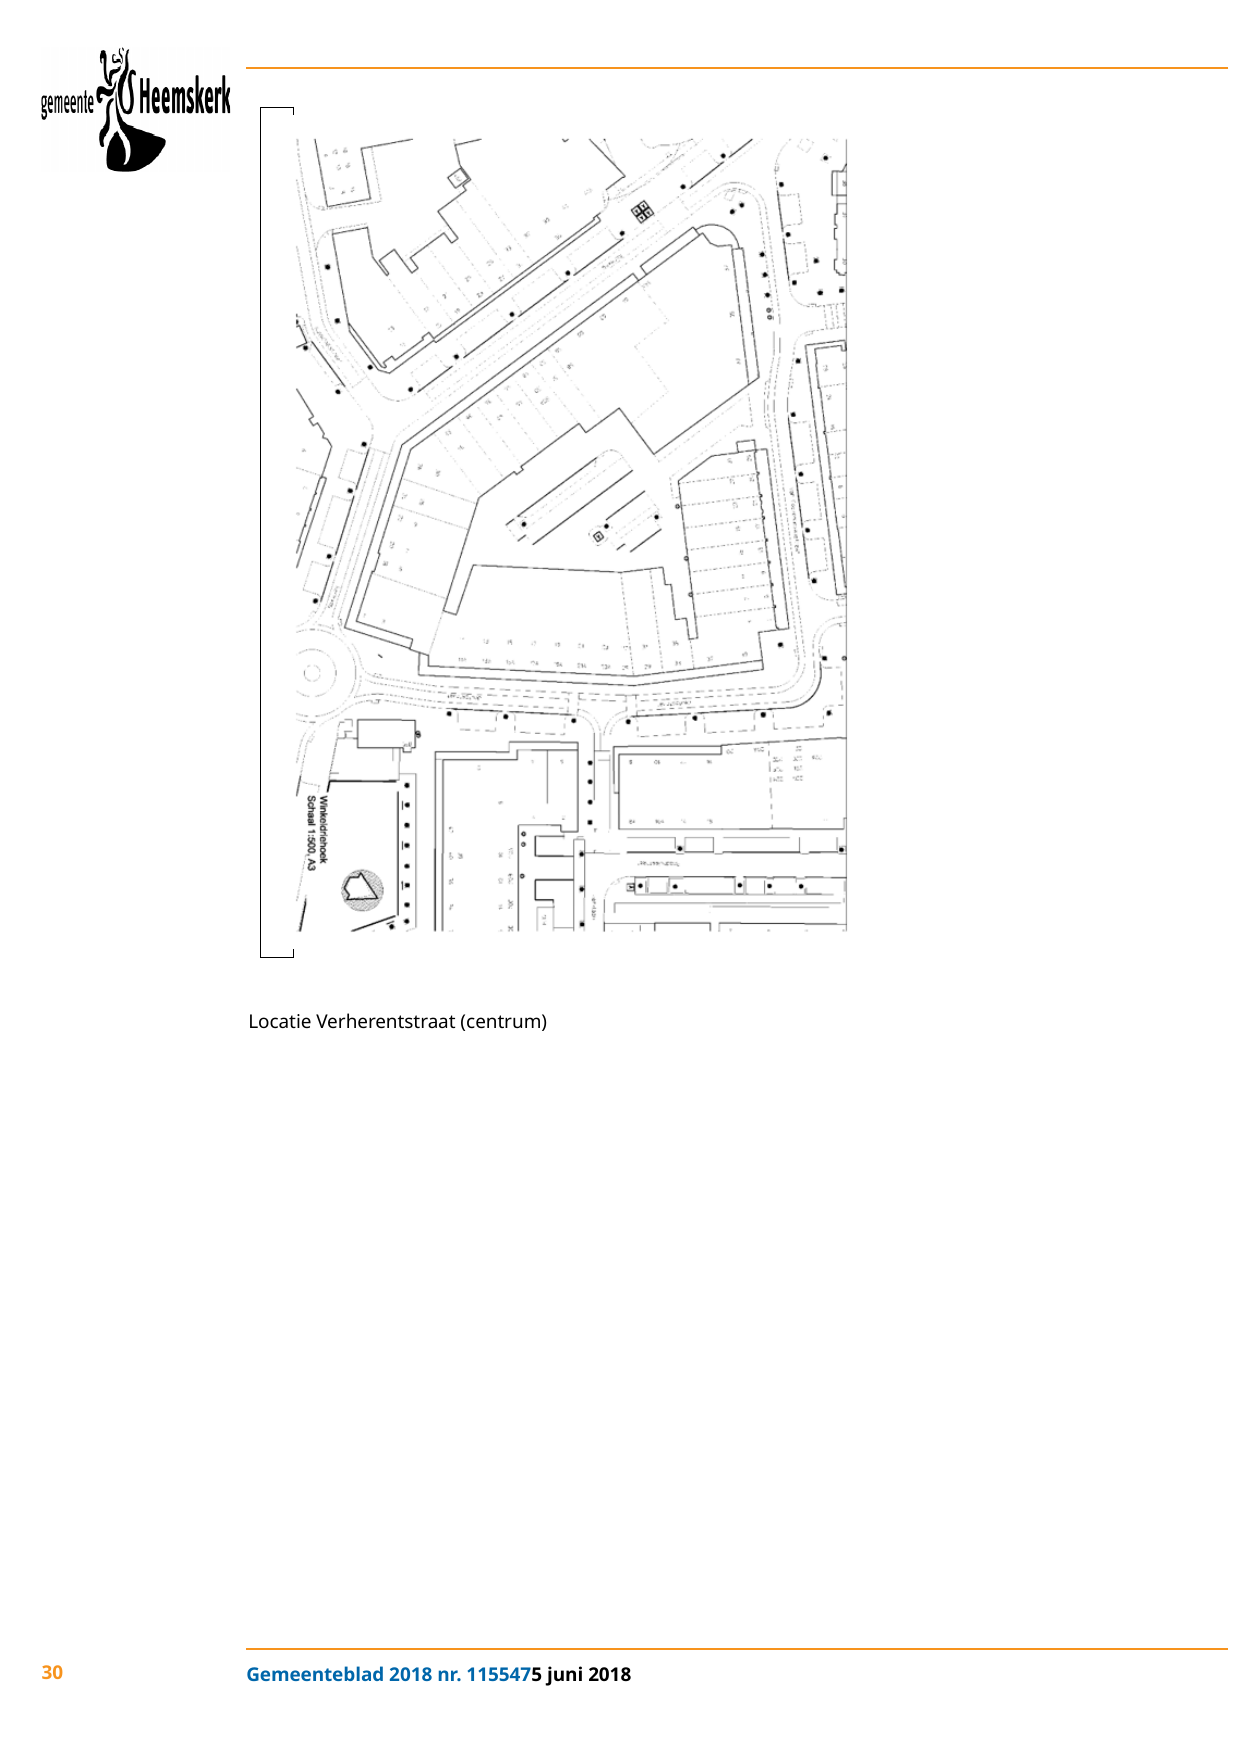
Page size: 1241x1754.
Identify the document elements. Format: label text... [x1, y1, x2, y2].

picture [41, 47, 231, 172]
picture [268, 115, 860, 949]
text Locatie Verherentstraat (centrum) [248, 1008, 1152, 1034]
